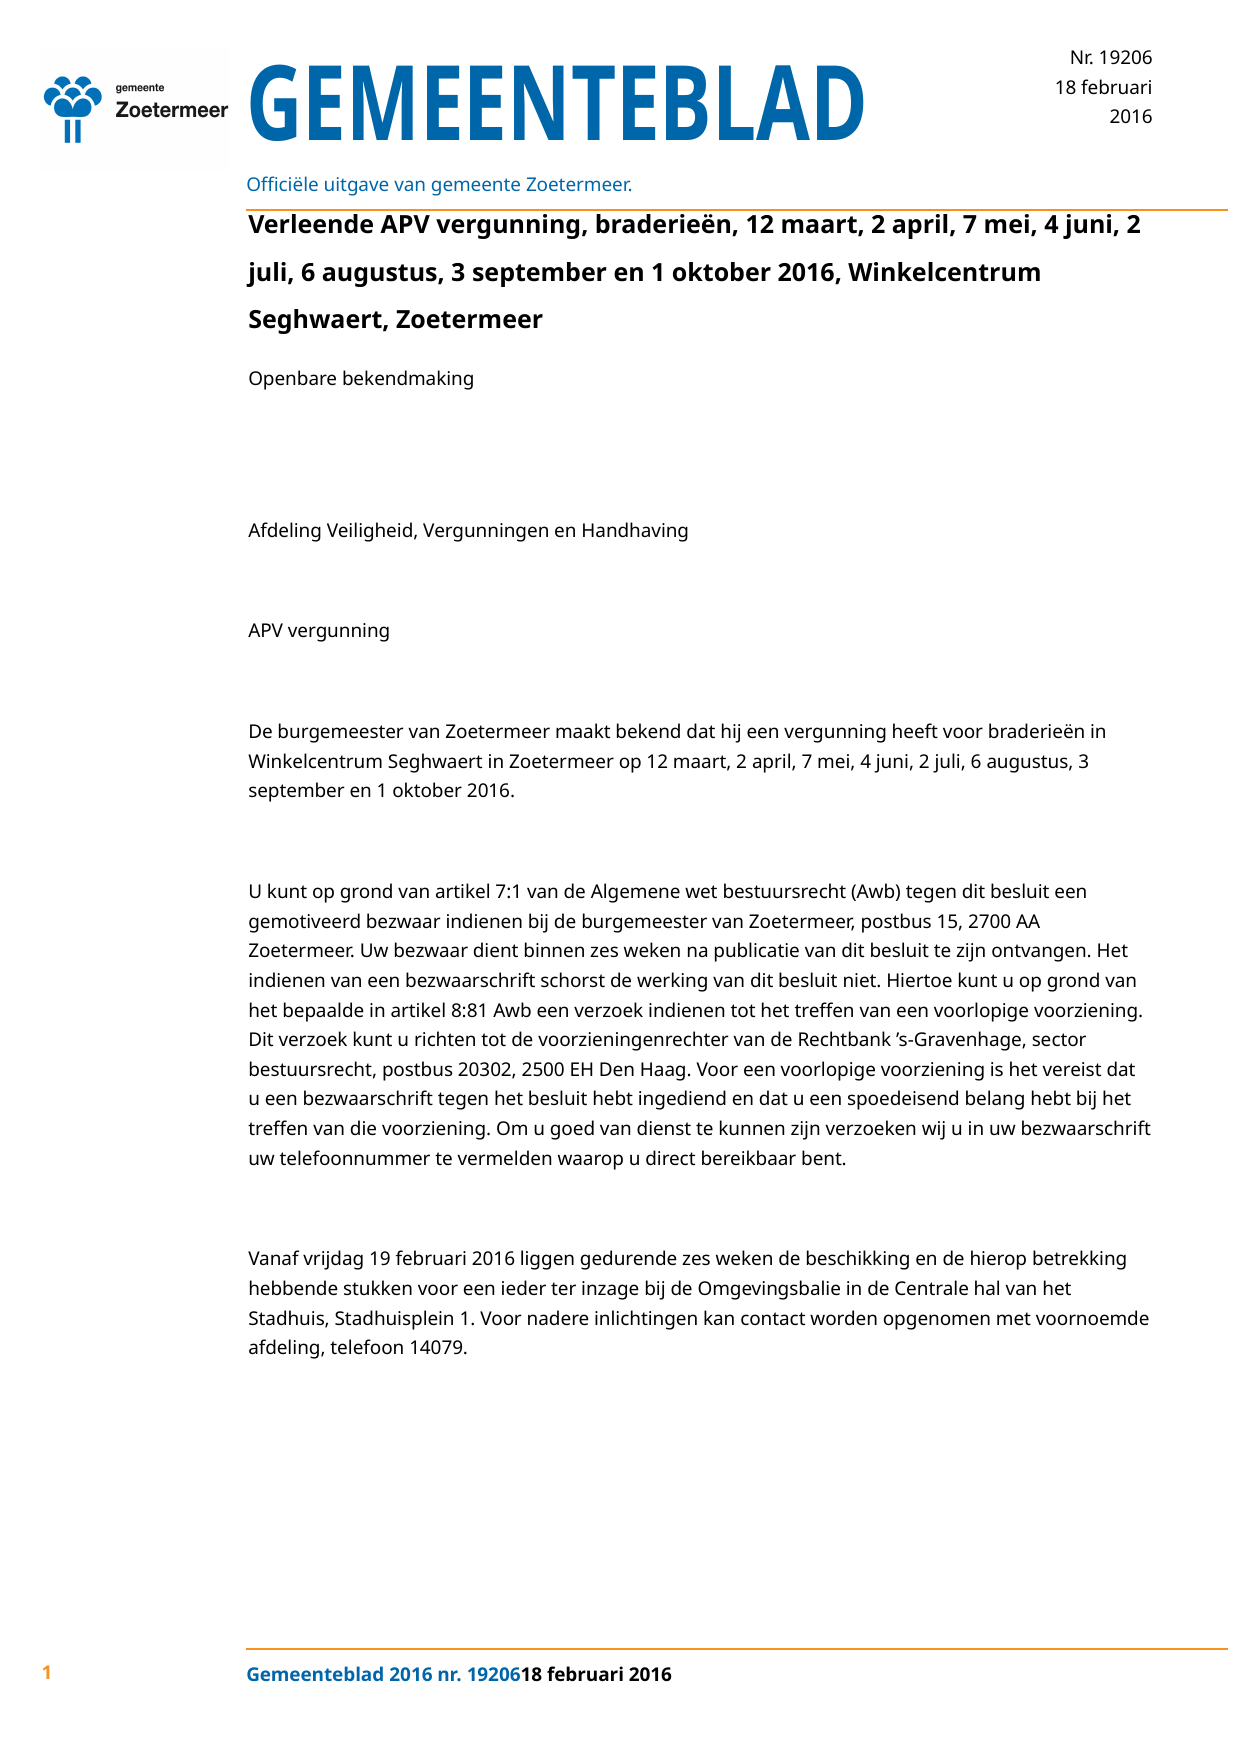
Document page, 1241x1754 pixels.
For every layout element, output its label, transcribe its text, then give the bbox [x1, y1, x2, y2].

text Afdeling Veiligheid, Vergunningen en Handhaving [248, 517, 1152, 542]
text Verleende APV vergunning, braderieën, 12 maart, 2 april, 7 mei, 4 juni, 2 juli, 6 augustus, 3 september en 1 oktober 2016, Winkelcentrum Seghwaert, Zoetermeer [248, 211, 1152, 336]
text De burgemeester van Zoetermeer maakt bekend dat hij een vergunning heeft voor braderieën in Winkelcentrum Seghwaert in Zoetermeer op 12 maart, 2 april, 7 mei, 4 juni, 2 juli, 6 augustus, 3 september en 1 oktober 2016. [248, 718, 1152, 803]
text Vanaf vrijdag 19 februari 2016 liggen gedurende zes weken de beschikking en de hierop betrekking hebbende stukken voor een ieder ter inzage bij de Omgevingsbalie in de Centrale hal van het Stadhuis, Stadhuisplein 1. Voor nadere inlichtingen kan contact worden opgenomen met voornoemde afdeling, telefoon 14079. [248, 1246, 1152, 1360]
picture [41, 47, 231, 172]
text Openbare bekendmaking [248, 366, 1152, 391]
text U kunt op grond van artikel 7:1 van de Algemene wet bestuursrecht (Awb) tegen dit besluit een gemotiveerd bezwaar indienen bij de burgemeester van Zoetermeer, postbus 15, 2700 AA Zoetermeer. Uw bezwaar dient binnen zes weken na publicatie van dit besluit te zijn ontvangen. Het indienen van een bezwaarschrift schorst de werking van dit besluit niet. Hiertoe kunt u op grond van het bepaalde in artikel 8:81 Awb een verzoek indienen tot het treffen van een voorlopige voorziening. Dit verzoek kunt u richten tot de voorzieningenrechter van de Rechtbank ’s-Gravenhage, sector bestuursrecht, postbus 20302, 2500 EH Den Haag. Voor een voorlopige voorziening is het vereist dat u een bezwaarschrift tegen het besluit hebt ingediend en dat u een spoedeisend belang hebt bij het treffen van die voorziening. Om u goed van dienst te kunnen zijn verzoeken wij u in uw bezwaarschrift uw telefoonnummer te vermelden waarop u direct bereikbaar bent. [248, 878, 1152, 1170]
text APV vergunning [248, 618, 1152, 643]
